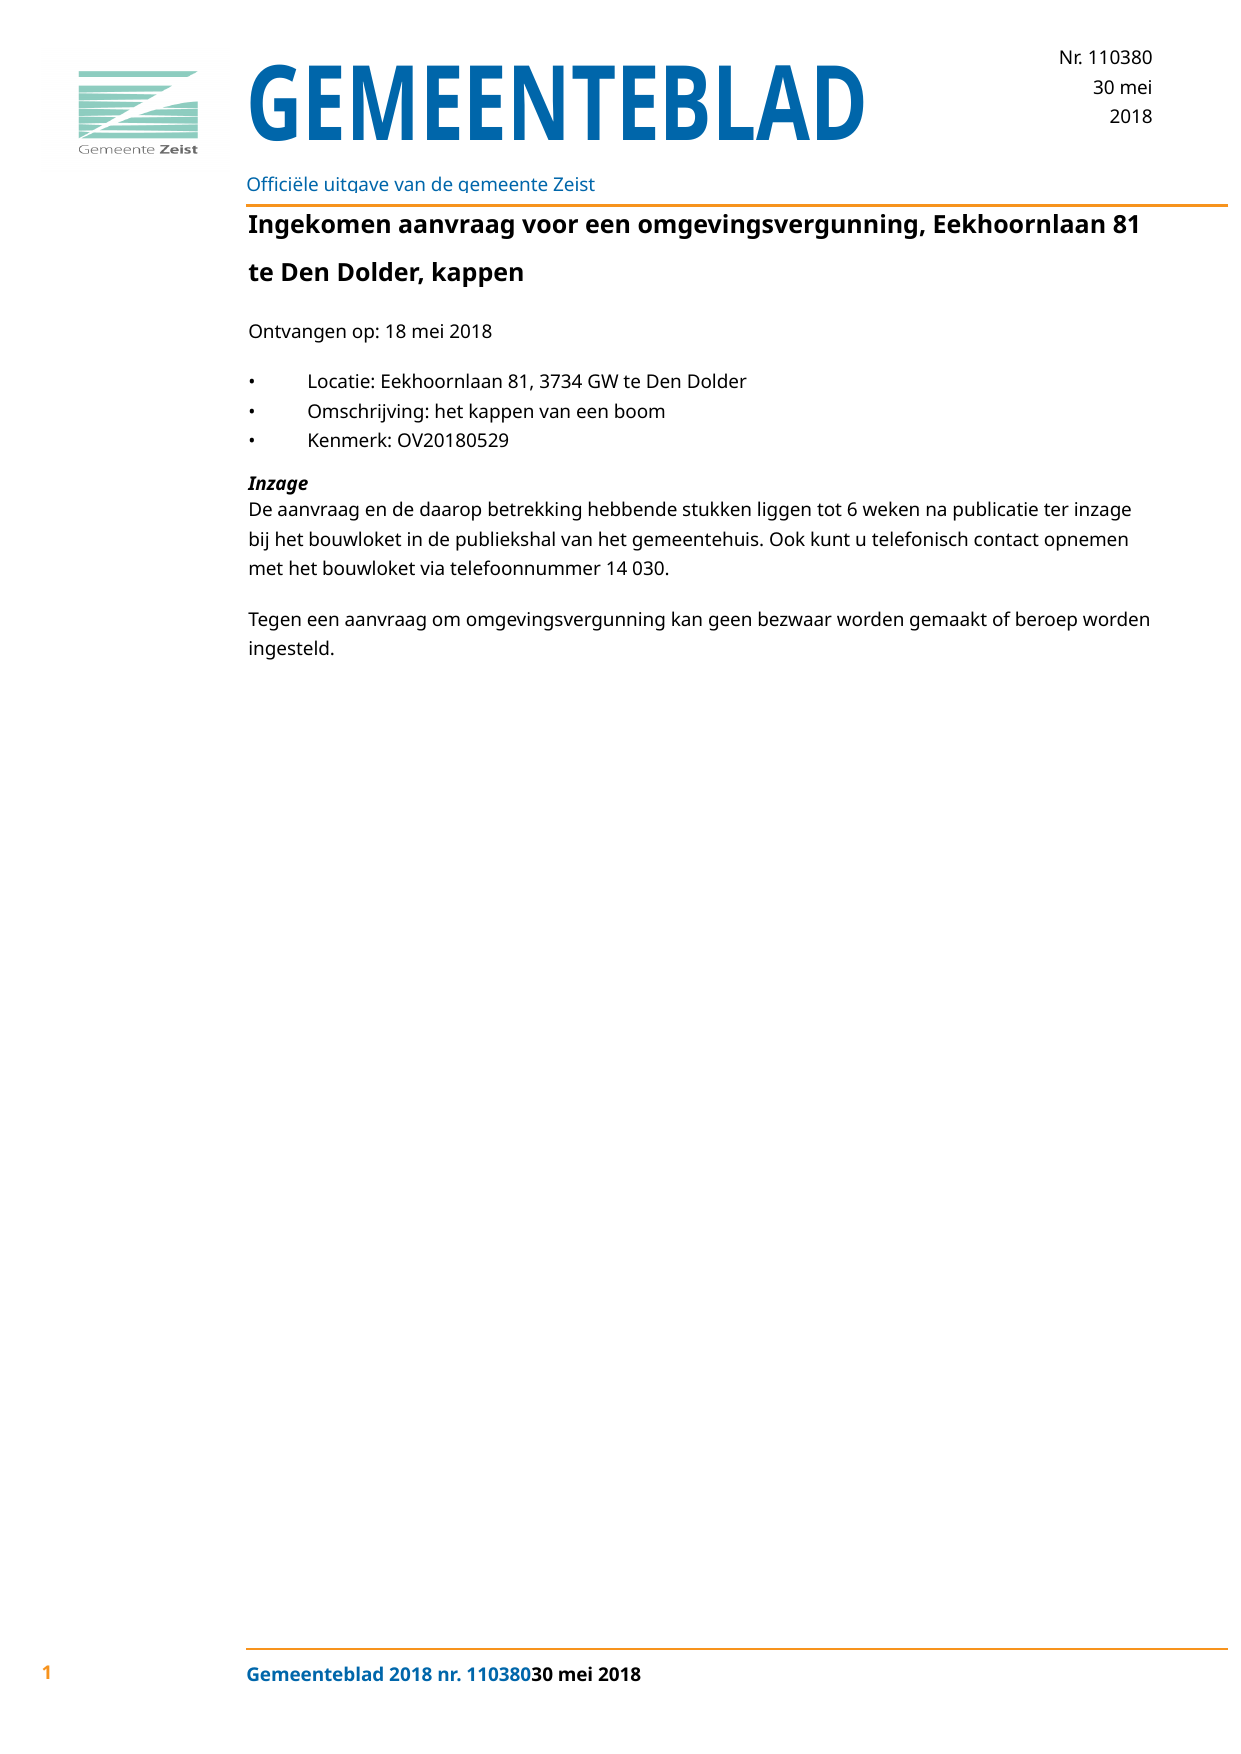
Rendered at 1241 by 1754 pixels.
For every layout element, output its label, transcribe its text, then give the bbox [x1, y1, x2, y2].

text Inzage [248, 471, 1152, 496]
list Omschrijving: het kappen van een boom [248, 398, 1152, 424]
text Tegen een aanvraag om omgevingsvergunning kan geen bezwaar worden gemaakt of beroep worden ingesteld. [248, 606, 1152, 661]
text Ingekomen aanvraag voor een omgevingsvergunning, Eekhoornlaan 81 te Den Dolder, kappen [248, 207, 1152, 288]
list Locatie: Eekhoornlaan 81, 3734 GW te Den Dolder [248, 368, 1152, 394]
text De aanvraag en de daarop betrekking hebbende stukken liggen tot 6 weken na publicatie ter inzage bij het bouwloket in de publiekshal van het gemeentehuis. Ook kunt u telefonisch contact opnemen met het bouwloket via telefoonnummer 14 030. [248, 496, 1152, 581]
picture [41, 47, 231, 172]
text Ontvangen op: 18 mei 2018 [248, 318, 1152, 344]
list Kenmerk: OV20180529 [248, 427, 1152, 453]
